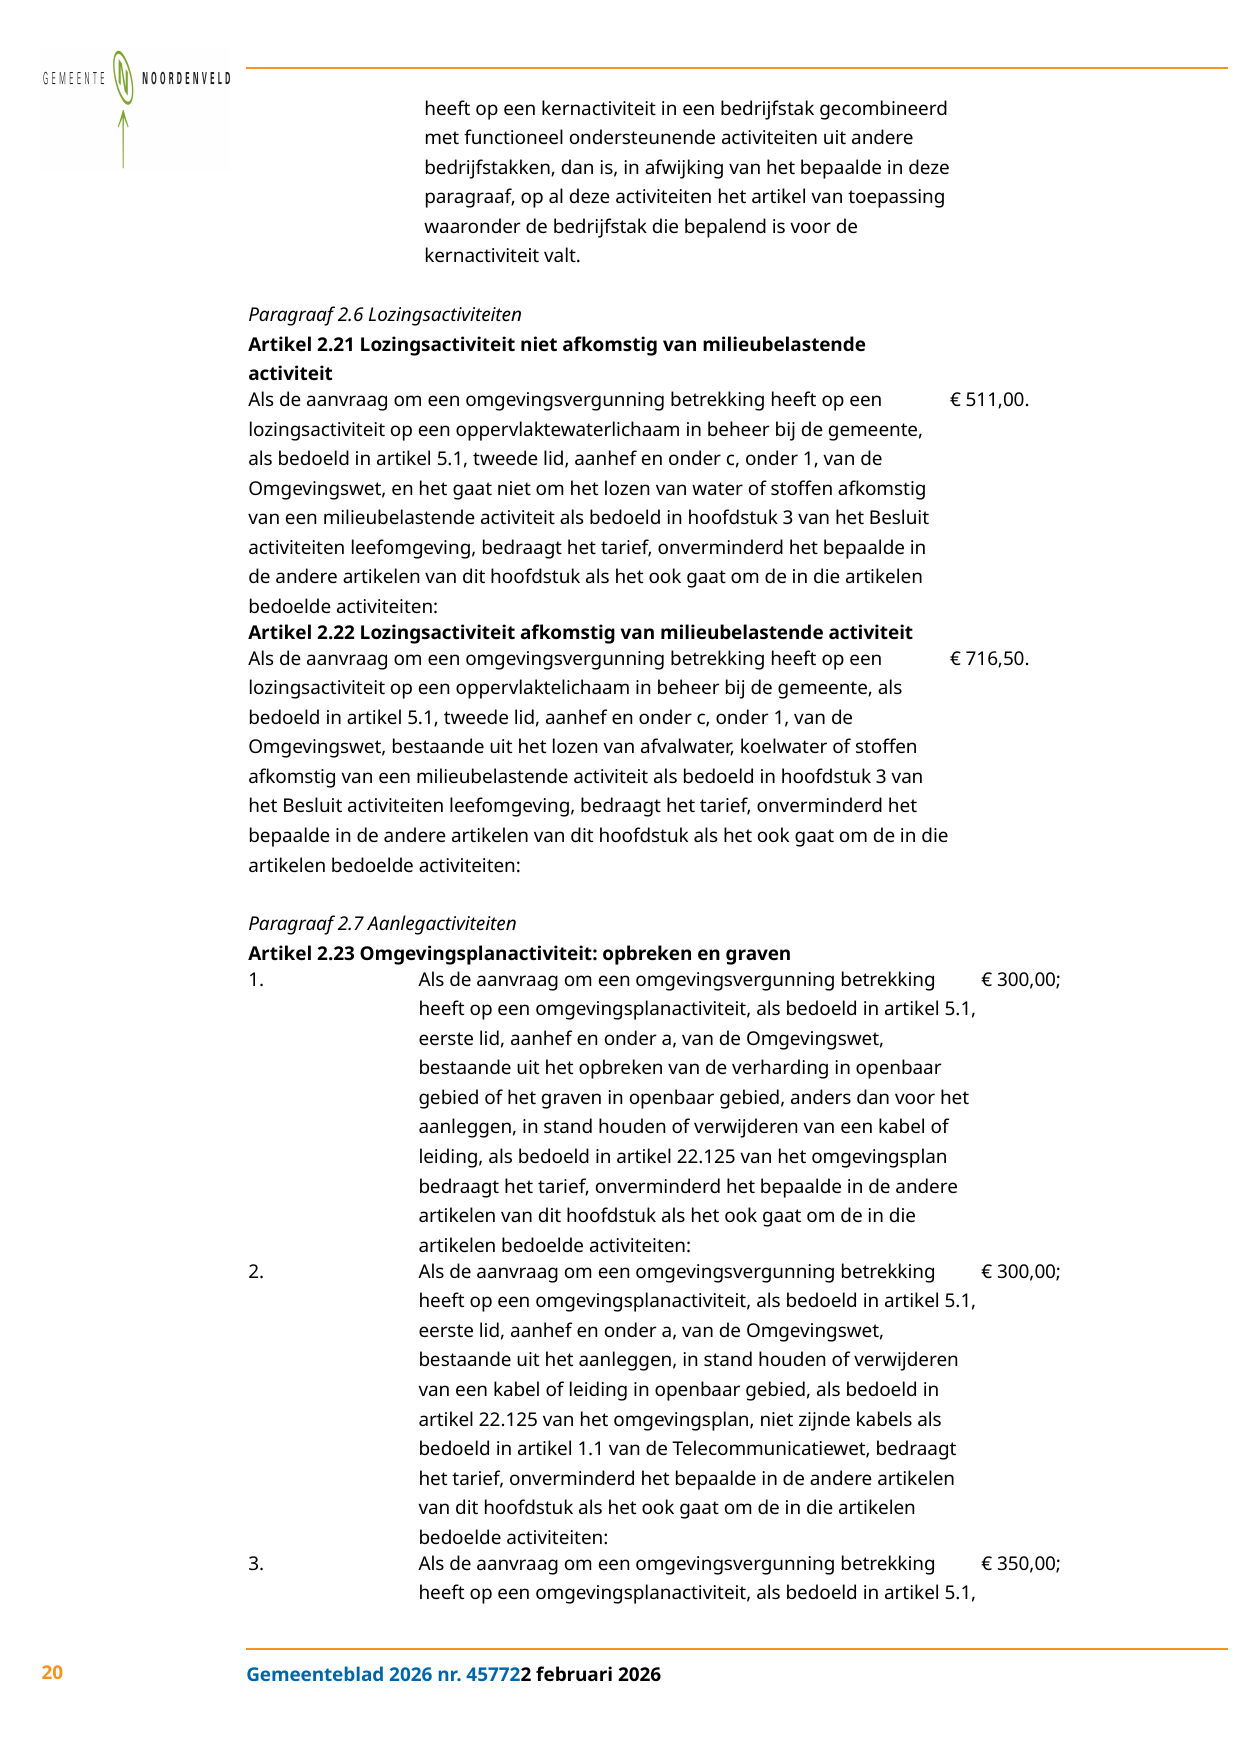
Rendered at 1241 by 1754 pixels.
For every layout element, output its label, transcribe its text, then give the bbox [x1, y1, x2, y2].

table_cell Als de aanvraag om een omgevingsvergunning betrekking heeft op een omgevingsplanactiviteit, als bedoeld in artikel 5.1, eerste lid, aanhef en onder a, van de Omgevingswet, bestaande uit het aanleggen, in stand houden of verwijderen van een kabel of leiding in openbaar gebied, als bedoeld in artikel 22.125 van het omgevingsplan, niet zijnde kabels als bedoeld in artikel 1.1 van de Telecommunicatiewet, bedraagt het tarief, onverminderd het bepaalde in de andere artikelen van dit hoofdstuk als het ook gaat om de in die artikelen bedoelde activiteiten: [418, 1258, 981, 1550]
table_cell [248, 95, 424, 268]
table_cell Artikel 2.22 Lozingsactiviteit afkomstig van milieubelastende activiteit [248, 619, 950, 645]
table_cell € 300,00; [981, 1258, 1152, 1550]
table_cell 3. [248, 1550, 418, 1605]
table_cell € 511,00. [950, 386, 1152, 619]
table_cell Als de aanvraag om een omgevingsvergunning betrekking heeft op een omgevingsplanactiviteit, als bedoeld in artikel 5.1, [418, 1550, 981, 1605]
picture [41, 47, 231, 172]
table_header [981, 940, 1152, 966]
table_cell [975, 95, 1152, 268]
text Paragraaf 2.7 Aanlegactiviteiten [248, 910, 1152, 936]
table_cell heeft op een kernactiviteit in een bedrijfstak gecombineerd met functioneel ondersteunende activiteiten uit andere bedrijfstakken, dan is, in afwijking van het bepaalde in deze paragraaf, op al deze activiteiten het artikel van toepassing waaronder de bedrijfstak die bepalend is voor de kernactiviteit valt. [424, 95, 975, 268]
table_cell Als de aanvraag om een omgevingsvergunning betrekking heeft op een omgevingsplanactiviteit, als bedoeld in artikel 5.1, eerste lid, aanhef en onder a, van de Omgevingswet, bestaande uit het opbreken van de verharding in openbaar gebied of het graven in openbaar gebied, anders dan voor het aanleggen, in stand houden of verwijderen van een kabel of leiding, als bedoeld in artikel 22.125 van het omgevingsplan bedraagt het tarief, onverminderd het bepaalde in de andere artikelen van dit hoofdstuk als het ook gaat om de in die artikelen bedoelde activiteiten: [418, 966, 981, 1258]
table_header Artikel 2.21 Lozingsactiviteit niet afkomstig van milieubelastende activiteit [248, 331, 950, 386]
table_cell Als de aanvraag om een omgevingsvergunning betrekking heeft op een lozingsactiviteit op een oppervlaktewaterlichaam in beheer bij de gemeente, als bedoeld in artikel 5.1, tweede lid, aanhef en onder c, onder 1, van de Omgevingswet, en het gaat niet om het lozen van water of stoffen afkomstig van een milieubelastende activiteit als bedoeld in hoofdstuk 3 van het Besluit activiteiten leefomgeving, bedraagt het tarief, onverminderd het bepaalde in de andere artikelen van dit hoofdstuk als het ook gaat om de in die artikelen bedoelde activiteiten: [248, 386, 950, 619]
table_cell € 300,00; [981, 966, 1152, 1258]
table_cell Als de aanvraag om een omgevingsvergunning betrekking heeft op een lozingsactiviteit op een oppervlaktelichaam in beheer bij de gemeente, als bedoeld in artikel 5.1, tweede lid, aanhef en onder c, onder 1, van de Omgevingswet, bestaande uit het lozen van afvalwater, koelwater of stoffen afkomstig van een milieubelastende activiteit als bedoeld in hoofdstuk 3 van het Besluit activiteiten leefomgeving, bedraagt het tarief, onverminderd het bepaalde in de andere artikelen van dit hoofdstuk als het ook gaat om de in die artikelen bedoelde activiteiten: [248, 645, 950, 878]
table_header [950, 331, 1152, 386]
table_cell € 350,00; [981, 1550, 1152, 1605]
table_cell 2. [248, 1258, 418, 1550]
table_cell 1. [248, 966, 418, 1258]
table_cell [950, 619, 1152, 645]
table_cell € 716,50. [950, 645, 1152, 878]
table_header Artikel 2.23 Omgevingsplanactiviteit: opbreken en graven [248, 940, 981, 966]
text Paragraaf 2.6 Lozingsactiviteiten [248, 301, 1152, 327]
